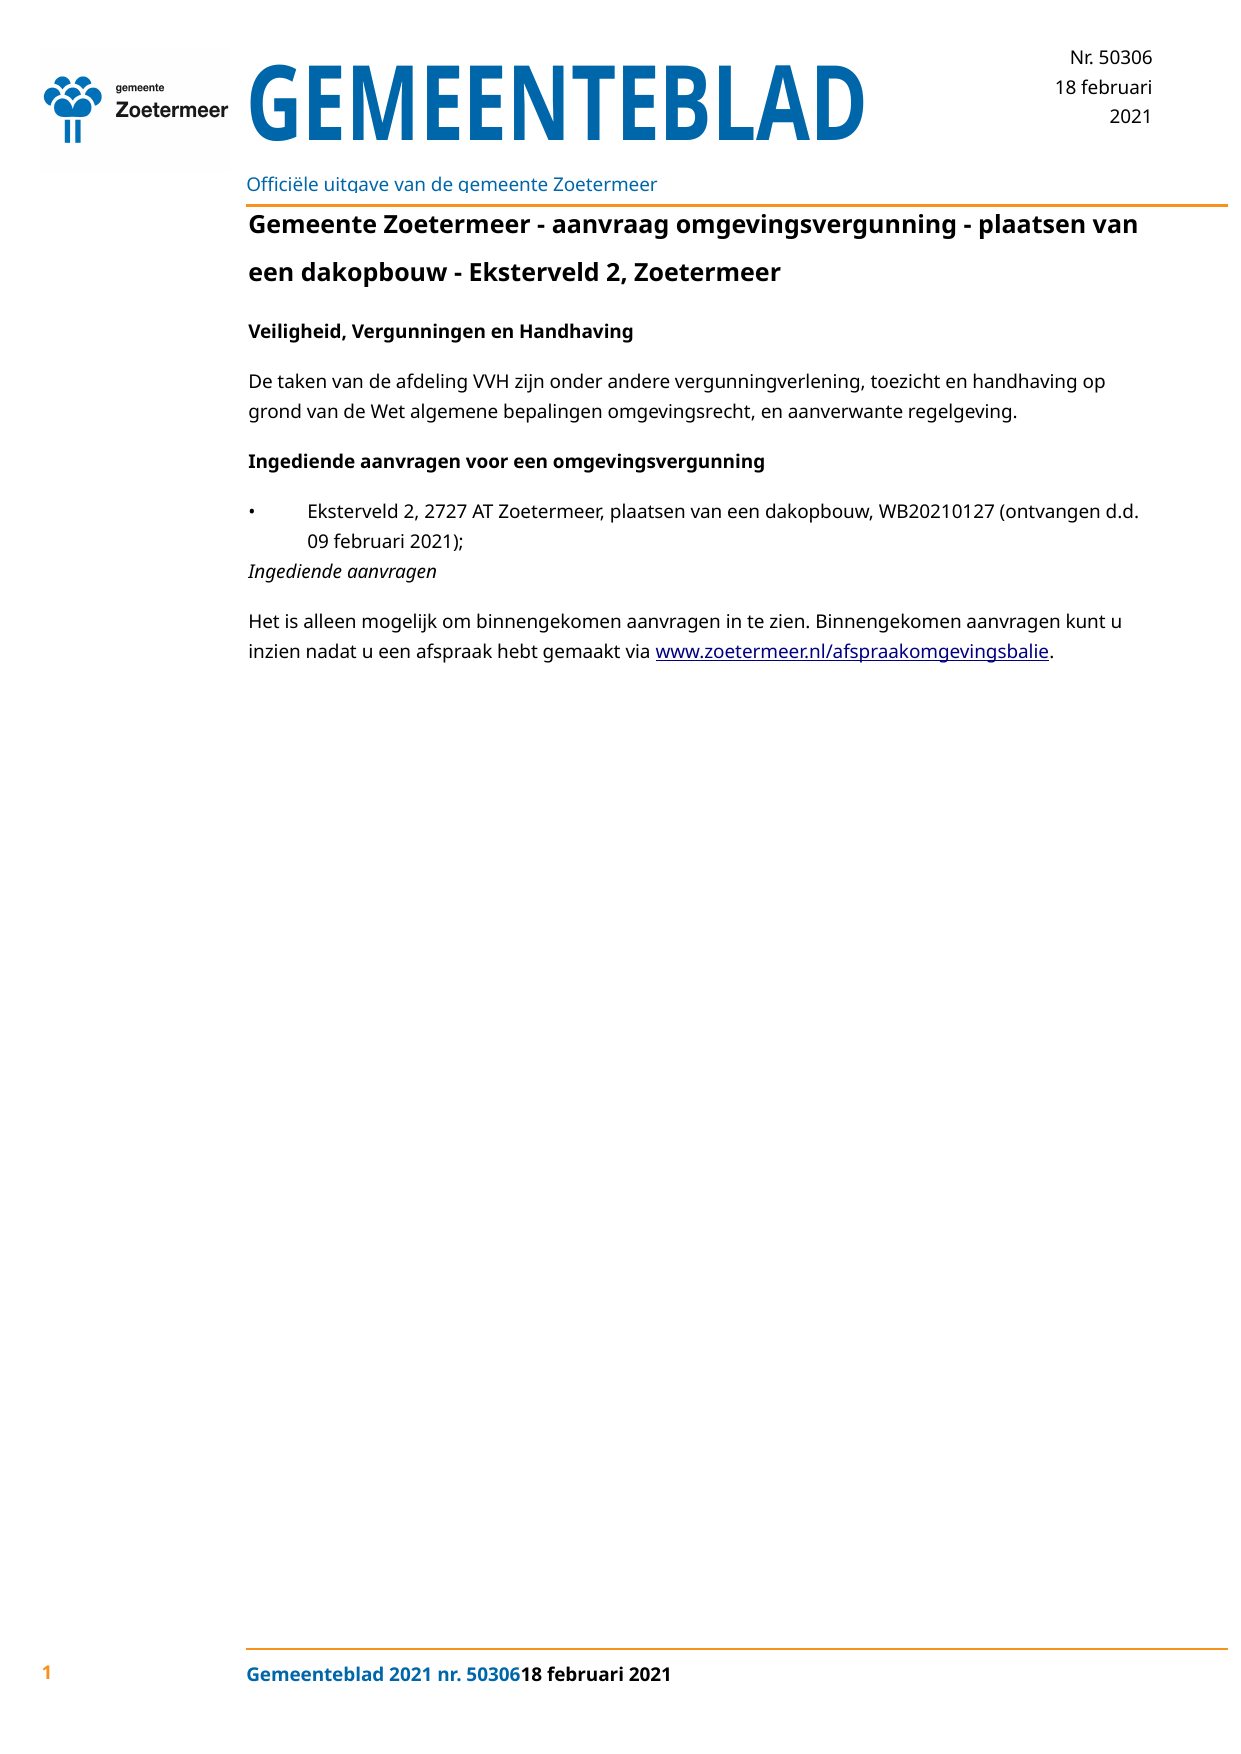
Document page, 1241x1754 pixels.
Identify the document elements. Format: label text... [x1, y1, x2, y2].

text Veiligheid, Vergunningen en Handhaving [248, 318, 1152, 344]
picture [41, 47, 231, 172]
text De taken van de afdeling VVH zijn onder andere vergunningverlening, toezicht en handhaving op grond van de Wet algemene bepalingen omgevingsrecht, en aanverwante regelgeving. [248, 368, 1152, 424]
text Ingediende aanvragen [248, 558, 1152, 584]
text Het is alleen mogelijk om binnengekomen aanvragen in te zien. Binnengekomen aanvragen kunt u inzien nadat u een afspraak hebt gemaakt via www.zoetermeer.nl/afspraakomgevingsbalie. [248, 608, 1152, 664]
text Ingediende aanvragen voor een omgevingsvergunning [248, 448, 1152, 474]
text Gemeente Zoetermeer - aanvraag omgevingsvergunning - plaatsen van een dakopbouw - Eksterveld 2, Zoetermeer [248, 207, 1152, 288]
list Eksterveld 2, 2727 AT Zoetermeer, plaatsen van een dakopbouw, WB20210127 (ontvangen d.d. 09 februari 2021); [248, 499, 1152, 554]
